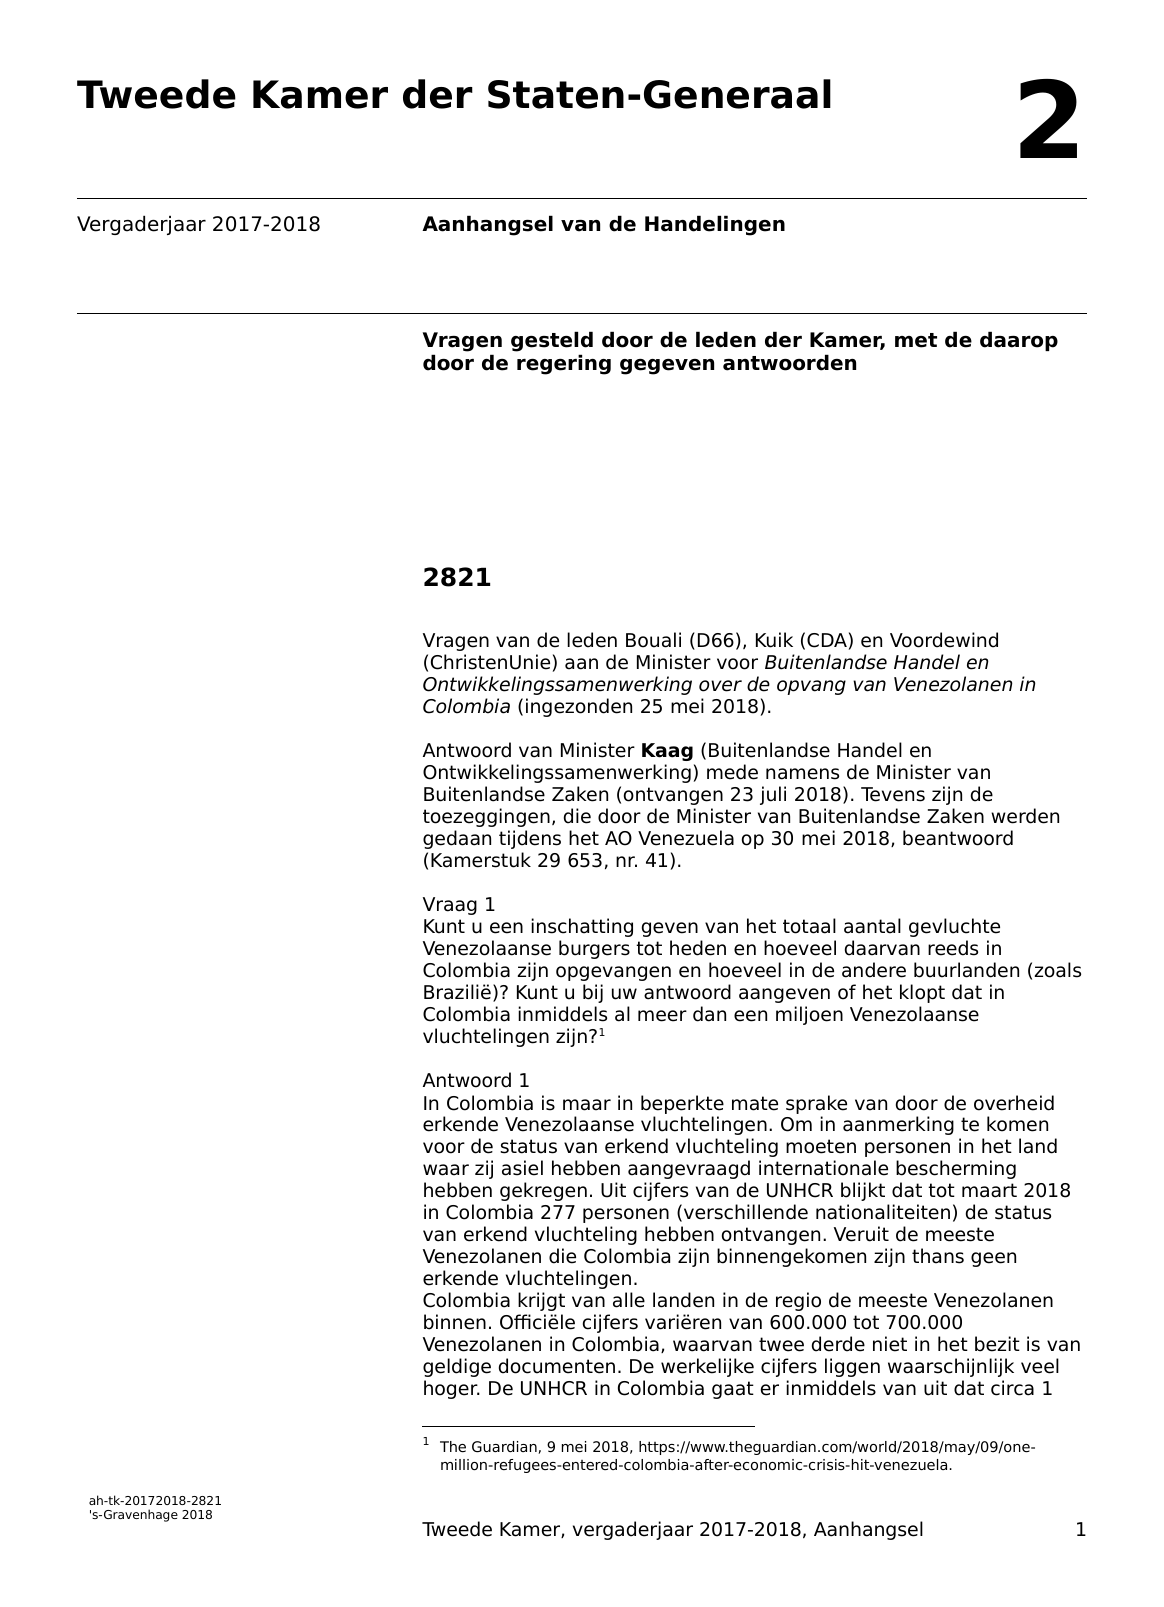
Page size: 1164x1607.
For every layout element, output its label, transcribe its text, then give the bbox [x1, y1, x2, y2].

text 2821 [422, 563, 1087, 592]
text Kunt u een inschatting geven van het totaal aantal gevluchte Venezolaanse burgers tot heden en hoeveel daarvan reeds in Colombia zijn opgevangen en hoeveel in de andere buurlanden (zoals Brazilië)? Kunt u bij uw antwoord aangeven of het klopt dat in Colombia inmiddels al meer dan een miljoen Venezolaanse vluchtelingen zijn? [422, 916, 1087, 1048]
text ah-tk-20172018-2821 [88, 1494, 323, 1508]
text The Guardian, 9 mei 2018, https://www.theguardian.com/world/2018/may/09/one-million-refugees-entered-colombia-after-economic-crisis-hit-venezuela. [422, 1435, 1087, 1474]
text Antwoord van Minister Kaag (Buitenlandse Handel en Ontwikkelingssamenwerking) mede namens de Minister van Buitenlandse Zaken (ontvangen 23 juli 2018). Tevens zijn de toezeggingen, die door de Minister van Buitenlandse Zaken werden gedaan tijdens het AO Venezuela op 30 mei 2018, beantwoord (Kamerstuk 29 653, nr. 41). [422, 740, 1087, 872]
text Vraag 1 [422, 894, 1087, 916]
table_cell [77, 314, 422, 375]
text Antwoord 1 [422, 1070, 1087, 1092]
table_cell Aanhangsel van de Handelingen [422, 199, 1087, 313]
text In Colombia is maar in beperkte mate sprake van door de overheid erkende Venezolaanse vluchtelingen. Om in aanmerking te komen voor de status van erkend vluchteling moeten personen in het land waar zij asiel hebben aangevraagd internationale bescherming hebben gekregen. Uit cijfers van de UNHCR blijkt dat tot maart 2018 in Colombia 277 personen (verschillende nationaliteiten) de status van erkend vluchteling hebben ontvangen. Veruit de meeste Venezolanen die Colombia zijn binnengekomen zijn thans geen erkende vluchtelingen. [422, 1092, 1087, 1290]
table_header 2 [886, 59, 1087, 198]
text Colombia krijgt van alle landen in de regio de meeste Venezolanen binnen. Officiële cijfers variëren van 600.000 tot 700.000 Venezolanen in Colombia, waarvan twee derde niet in het bezit is van geldige documenten. De werkelijke cijfers liggen waarschijnlijk veel hoger. De UNHCR in Colombia gaat er inmiddels van uit dat circa 1 [422, 1290, 1087, 1400]
text 's-Gravenhage 2018 [88, 1508, 323, 1522]
table_cell Vragen gesteld door de leden der Kamer, met de daarop door de regering gegeven antwoorden [422, 314, 1087, 375]
table_header Tweede Kamer der Staten-Generaal [77, 59, 886, 198]
text Vragen van de leden Bouali (D66), Kuik (CDA) en Voordewind (ChristenUnie) aan de Minister voor Buitenlandse Handel en Ontwikkelingssamenwerking over de opvang van Venezolanen in Colombia (ingezonden 25 mei 2018). [422, 630, 1087, 718]
table_cell Vergaderjaar 2017-2018 [77, 199, 422, 313]
